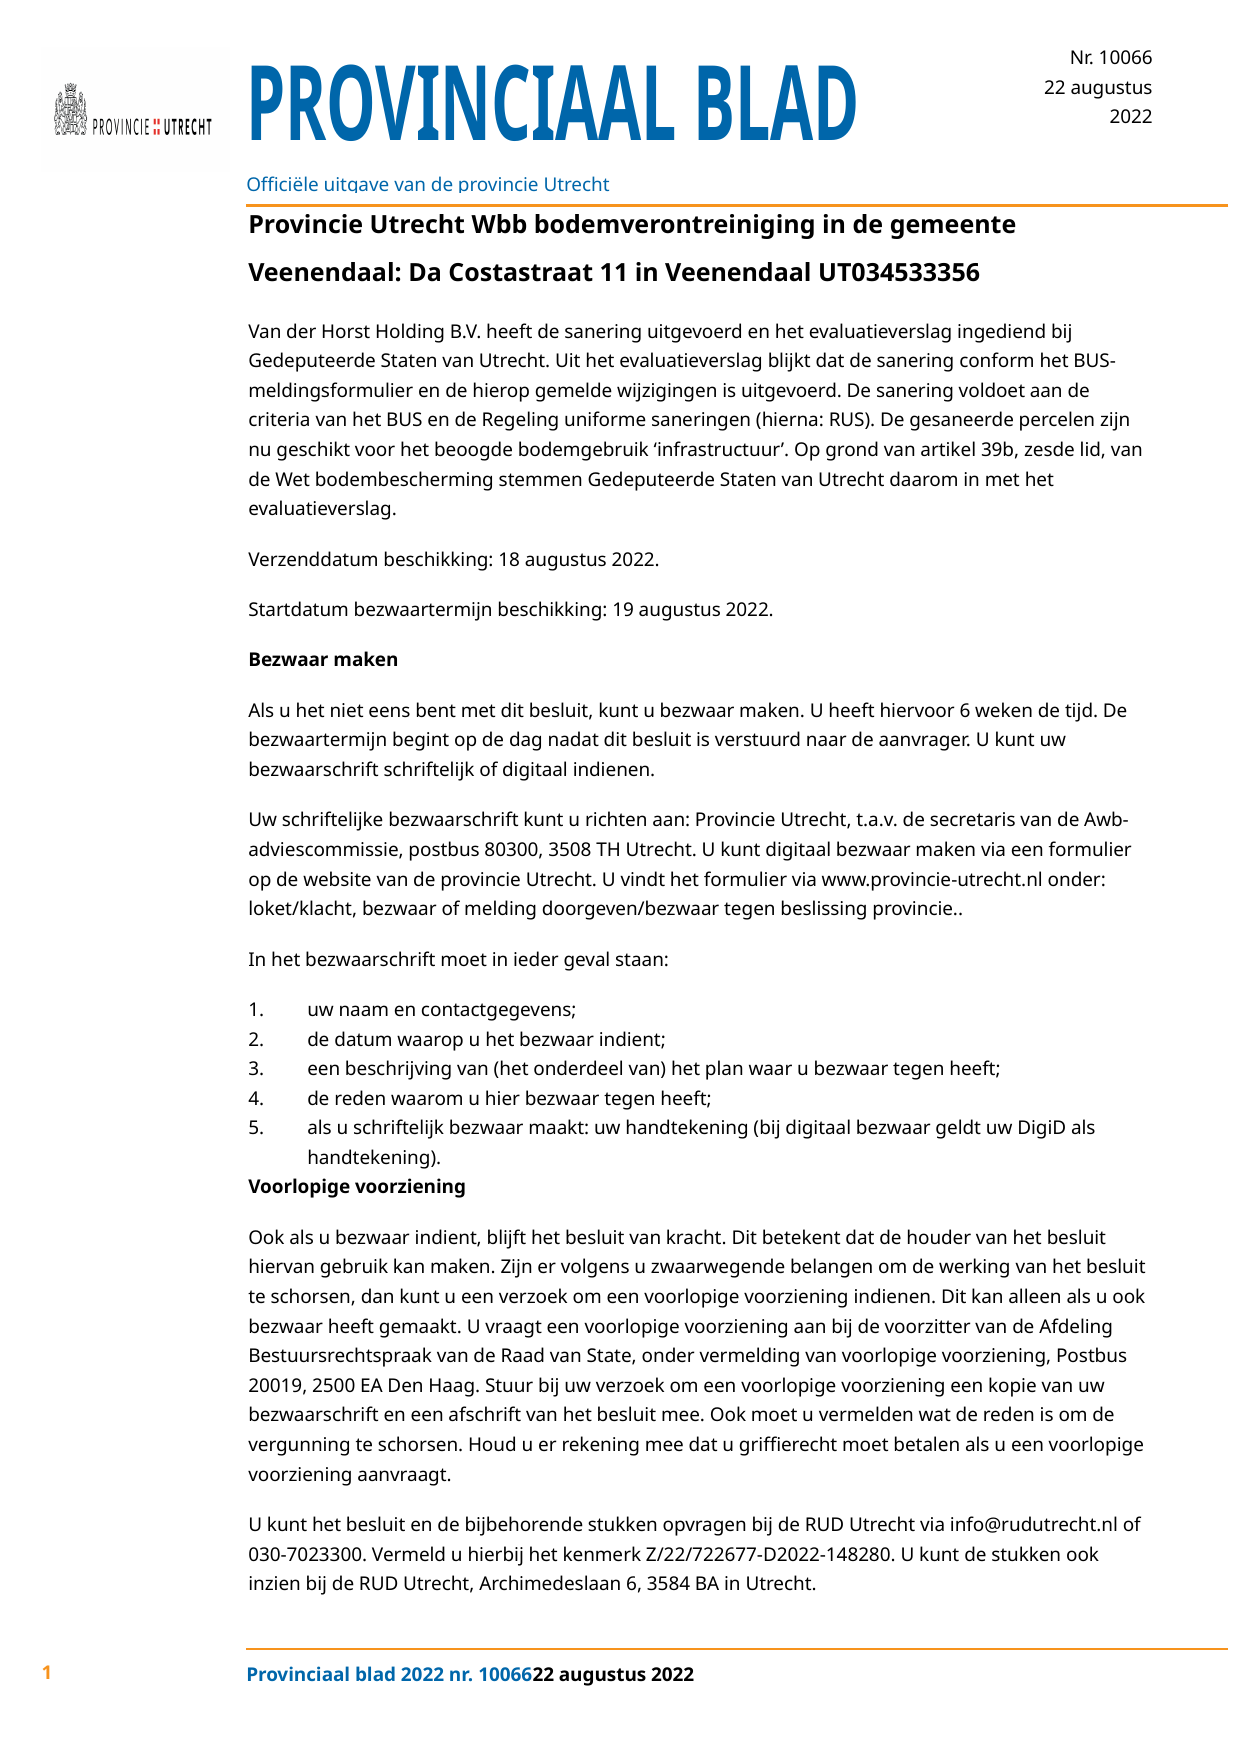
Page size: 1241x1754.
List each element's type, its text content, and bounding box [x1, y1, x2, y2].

text Voorlopige voorziening [248, 1174, 1152, 1199]
text Uw schriftelijke bezwaarschrift kunt u richten aan: Provincie Utrecht, t.a.v. de secretaris van de Awb-adviescommissie, postbus 80300, 3508 TH Utrecht. U kunt digitaal bezwaar maken via een formulier op de website van de provincie Utrecht. U vindt het formulier via www.provincie-utrecht.nl onder: loket/klacht, bezwaar of melding doorgeven/bezwaar tegen beslissing provincie.. [248, 807, 1152, 921]
text Provincie Utrecht Wbb bodemverontreiniging in de gemeente Veenendaal: Da Costastraat 11 in Veenendaal UT034533356 [248, 207, 1152, 288]
list uw naam en contactgegevens; [248, 996, 1152, 1022]
text Van der Horst Holding B.V. heeft de sanering uitgevoerd en het evaluatieverslag ingediend bij Gedeputeerde Staten van Utrecht. Uit het evaluatieverslag blijkt dat de sanering conform het BUS-meldingsformulier en de hierop gemelde wijzigingen is uitgevoerd. De sanering voldoet aan de criteria van het BUS en de Regeling uniforme saneringen (hierna: RUS). De gesaneerde percelen zijn nu geschikt voor het beoogde bodemgebruik ‘infrastructuur’. Op grond van artikel 39b, zesde lid, van de Wet bodembescherming stemmen Gedeputeerde Staten van Utrecht daarom in met het evaluatieverslag. [248, 318, 1152, 521]
text Verzenddatum beschikking: 18 augustus 2022. [248, 546, 1152, 572]
list als u schriftelijk bezwaar maakt: uw handtekening (bij digitaal bezwaar geldt uw DigiD als handtekening). [248, 1114, 1152, 1170]
list de datum waarop u het bezwaar indient; [248, 1026, 1152, 1052]
text Bezwaar maken [248, 647, 1152, 672]
text Ook als u bezwaar indient, blijft het besluit van kracht. Dit betekent dat de houder van het besluit hiervan gebruik kan maken. Zijn er volgens u zwaarwegende belangen om de werking van het besluit te schorsen, dan kunt u een verzoek om een voorlopige voorziening indienen. Dit kan alleen als u ook bezwaar heeft gemaakt. U vraagt een voorlopige voorziening aan bij de voorzitter van de Afdeling Bestuursrechtspraak van de Raad van State, onder vermelding van voorlopige voorziening, Postbus 20019, 2500 EA Den Haag. Stuur bij uw verzoek om een voorlopige voorziening een kopie van uw bezwaarschrift en een afschrift van het besluit mee. Ook moet u vermelden wat de reden is om de vergunning te schorsen. Houd u er rekening mee dat u griffierecht moet betalen als u een voorlopige voorziening aanvraagt. [248, 1224, 1152, 1487]
list een beschrijving van (het onderdeel van) het plan waar u bezwaar tegen heeft; [248, 1055, 1152, 1081]
text U kunt het besluit en de bijbehorende stukken opvragen bij de RUD Utrecht via info@rudutrecht.nl of 030-7023300. Vermeld u hierbij het kenmerk Z/22/722677-D2022-148280. U kunt de stukken ook inzien bij de RUD Utrecht, Archimedeslaan 6, 3584 BA in Utrecht. [248, 1511, 1152, 1596]
picture [41, 47, 231, 172]
text Als u het niet eens bent met dit besluit, kunt u bezwaar maken. U heeft hiervoor 6 weken de tijd. De bezwaartermijn begint op de dag nadat dit besluit is verstuurd naar de aanvrager. U kunt uw bezwaarschrift schriftelijk of digitaal indienen. [248, 697, 1152, 782]
text In het bezwaarschrift moet in ieder geval staan: [248, 946, 1152, 972]
list de reden waarom u hier bezwaar tegen heeft; [248, 1085, 1152, 1111]
text Startdatum bezwaartermijn beschikking: 19 augustus 2022. [248, 596, 1152, 622]
